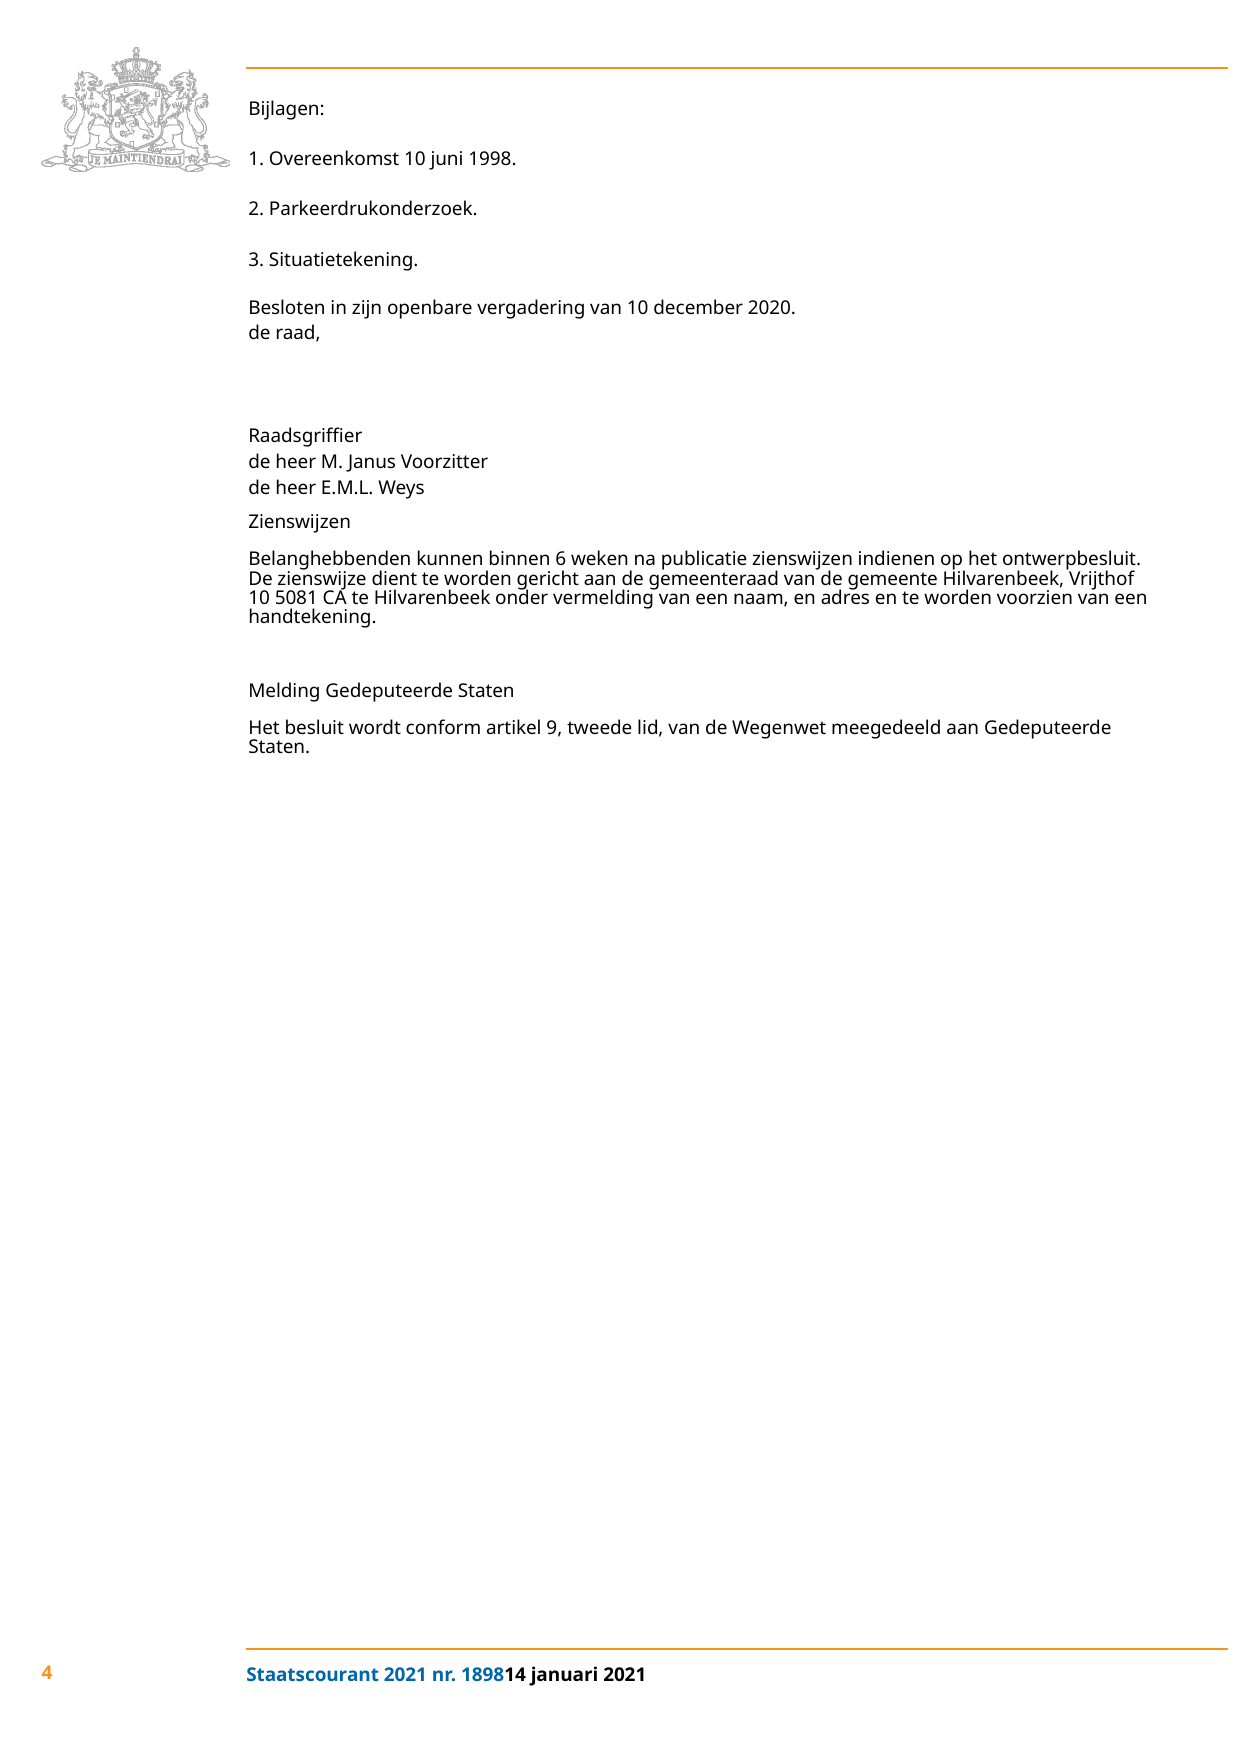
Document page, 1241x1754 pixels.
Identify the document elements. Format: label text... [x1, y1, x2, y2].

text de heer M. Janus Voorzitter [248, 448, 1152, 474]
text 3. Situatietekening. [248, 246, 1152, 272]
text Raadsgriffier [248, 422, 1152, 448]
text de raad, [248, 319, 1152, 345]
text 2. Parkeerdrukonderzoek. [248, 196, 1152, 221]
text Zienswijzen [248, 513, 1152, 533]
text de heer E.M.L. Weys [248, 474, 1152, 500]
picture [41, 47, 231, 172]
text Belanghebbenden kunnen binnen 6 weken na publicatie zienswijzen indienen op het ontwerpbesluit. De zienswijze dient te worden gericht aan de gemeenteraad van de gemeente Hilvarenbeek, Vrijthof 10 5081 CA te Hilvarenbeek onder vermelding van een naam, en adres en te worden voorzien van een handtekening. [248, 550, 1152, 627]
text Bijlagen: [248, 95, 1152, 121]
text Besloten in zijn openbare vergadering van 10 december 2020. [248, 294, 1152, 319]
text Het besluit wordt conform artikel 9, tweede lid, van de Wegenwet meegedeeld aan Gedeputeerde Staten. [248, 719, 1152, 758]
text 1. Overeenkomst 10 juni 1998. [248, 145, 1152, 171]
text Melding Gedeputeerde Staten [248, 682, 1152, 701]
